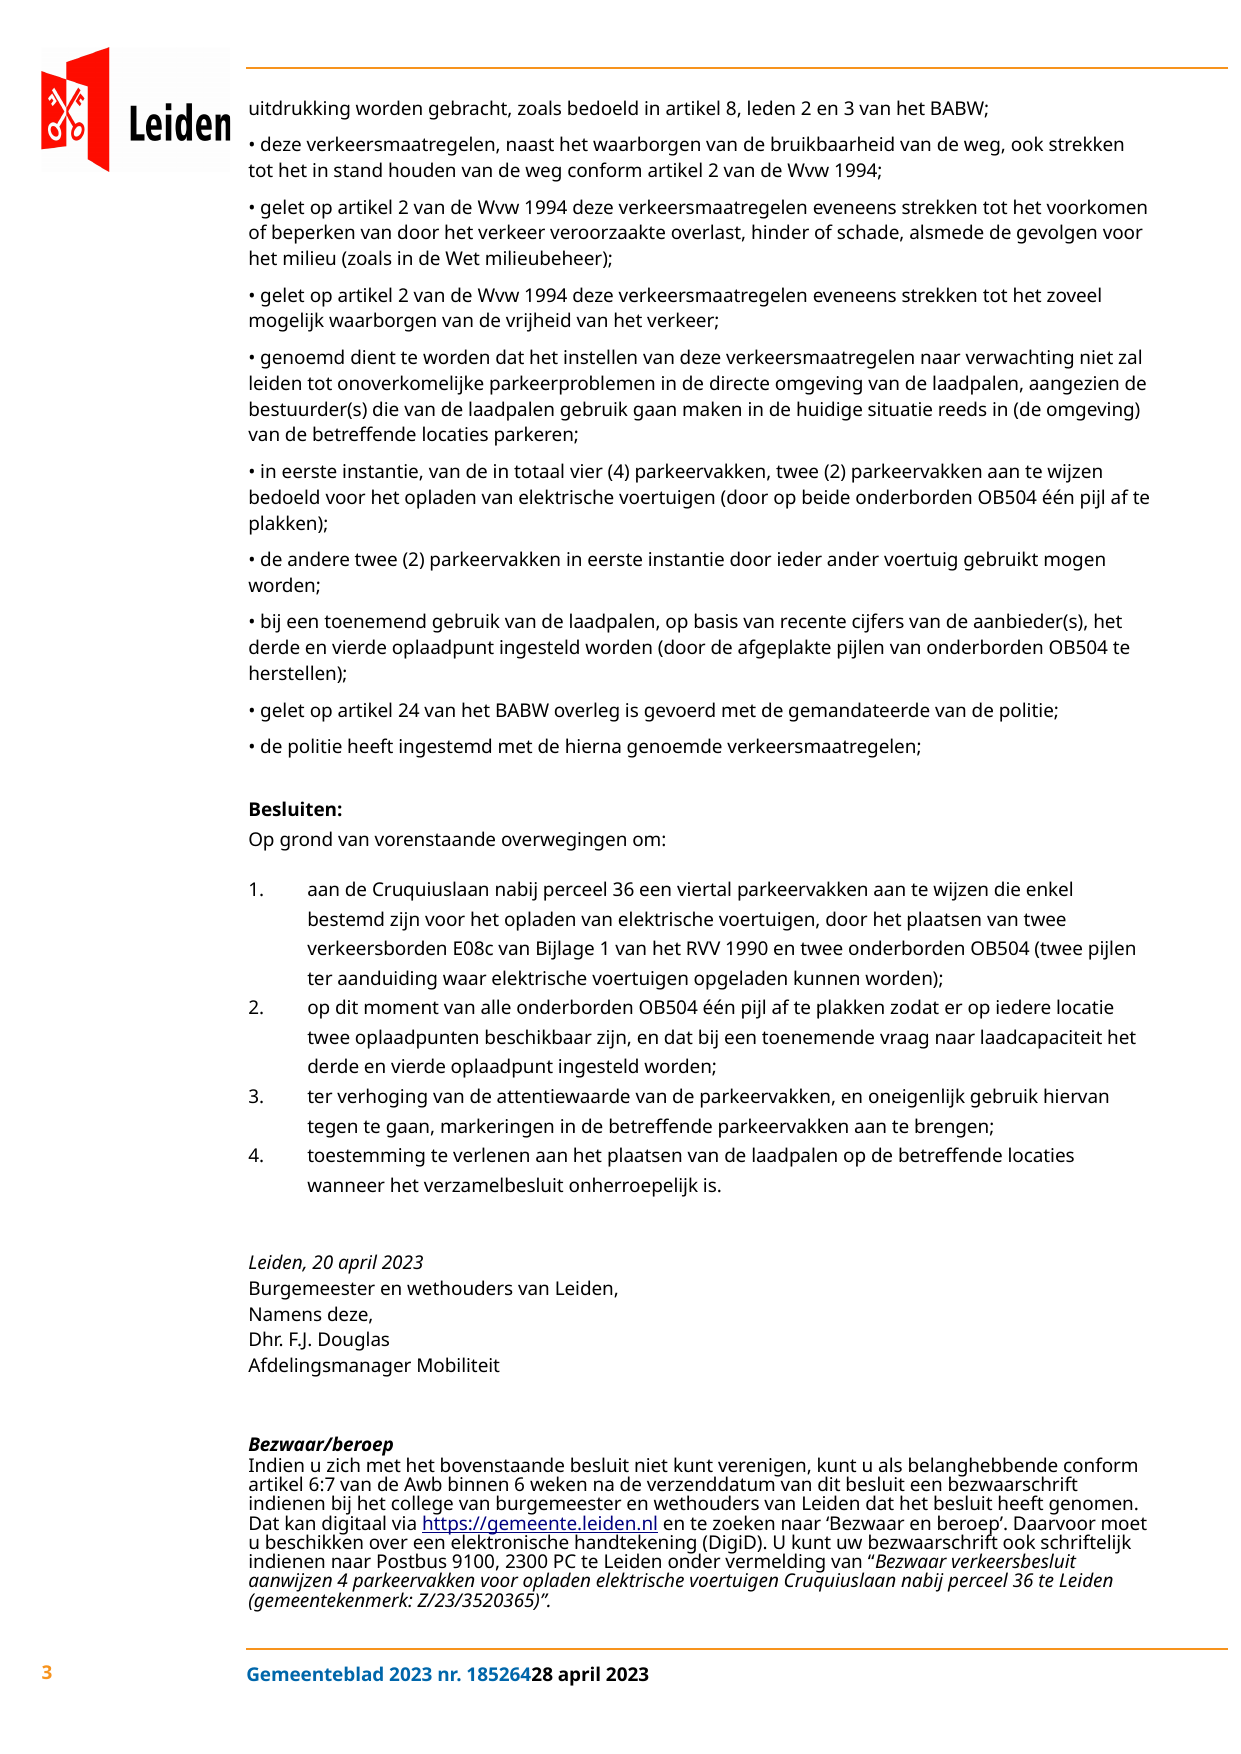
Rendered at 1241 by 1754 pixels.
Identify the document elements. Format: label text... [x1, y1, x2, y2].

text Indien u zich met het bovenstaande besluit niet kunt verenigen, kunt u als belanghebbende conform artikel 6:7 van de Awb binnen 6 weken na de verzenddatum van dit besluit een bezwaarschrift indienen bij het college van burgemeester en wethouders van Leiden dat het besluit heeft genomen. Dat kan digitaal via https://gemeente.leiden.nl en te zoeken naar ‘Bezwaar en beroep’. Daarvoor moet u beschikken over een elektronische handtekening (DigiD). U kunt uw bezwaarschrift ook schriftelijk indienen naar Postbus 9100, 2300 PC te Leiden onder vermelding van “Bezwaar verkeersbesluit aanwijzen 4 parkeervakken voor opladen elektrische voertuigen Cruquiuslaan nabij perceel 36 te Leiden (gemeentekenmerk: Z/23/3520365)”. [248, 1457, 1152, 1611]
text Burgemeester en wethouders van Leiden, [248, 1275, 1152, 1301]
picture [41, 47, 231, 172]
text Namens deze, [248, 1301, 1152, 1327]
text • gelet op artikel 2 van de Wvw 1994 deze verkeersmaatregelen eveneens strekken tot het voorkomen of beperken van door het verkeer veroorzaakte overlast, hinder of schade, alsmede de gevolgen voor het milieu (zoals in de Wet milieubeheer); [248, 194, 1152, 271]
text Op grond van vorenstaande overwegingen om: [248, 826, 1152, 852]
text Afdelingsmanager Mobiliteit [248, 1352, 1152, 1378]
text • genoemd dient te worden dat het instellen van deze verkeersmaatregelen naar verwachting niet zal leiden tot onoverkomelijke parkeerproblemen in de directe omgeving van de laadpalen, aangezien de bestuurder(s) die van de laadpalen gebruik gaan maken in de huidige situatie reeds in (de omgeving) van de betreffende locaties parkeren; [248, 344, 1152, 447]
text • gelet op artikel 2 van de Wvw 1994 deze verkeersmaatregelen eveneens strekken tot het zoveel mogelijk waarborgen van de vrijheid van het verkeer; [248, 282, 1152, 333]
list ter verhoging van de attentiewaarde van de parkeervakken, en oneigenlijk gebruik hiervan tegen te gaan, markeringen in de betreffende parkeervakken aan te brengen; [248, 1083, 1152, 1139]
text Dhr. F.J. Douglas [248, 1327, 1152, 1352]
text • gelet op artikel 24 van het BABW overleg is gevoerd met de gemandateerde van de politie; [248, 697, 1152, 723]
list aan de Cruquiuslaan nabij perceel 36 een viertal parkeervakken aan te wijzen die enkel bestemd zijn voor het opladen van elektrische voertuigen, door het plaatsen van twee verkeersborden E08c van Bijlage 1 van het RVV 1990 en twee onderborden OB504 (twee pijlen ter aanduiding waar elektrische voertuigen opgeladen kunnen worden); [248, 876, 1152, 991]
text Besluiten: [248, 796, 1152, 822]
text Leiden, 20 april 2023 [248, 1249, 1152, 1275]
text uitdrukking worden gebracht, zoals bedoeld in artikel 8, leden 2 en 3 van het BABW; [248, 95, 1152, 121]
text • bij een toenemend gebruik van de laadpalen, op basis van recente cijfers van de aanbieder(s), het derde en vierde oplaadpunt ingesteld worden (door de afgeplakte pijlen van onderborden OB504 te herstellen); [248, 609, 1152, 686]
text • deze verkeersmaatregelen, naast het waarborgen van de bruikbaarheid van de weg, ook strekken tot het in stand houden van de weg conform artikel 2 van de Wvw 1994; [248, 131, 1152, 183]
text Bezwaar/beroep [248, 1431, 1152, 1457]
text • de andere twee (2) parkeervakken in eerste instantie door ieder ander voertuig gebruikt mogen worden; [248, 546, 1152, 598]
text • de politie heeft ingestemd met de hierna genoemde verkeersmaatregelen; [248, 733, 1152, 759]
list op dit moment van alle onderborden OB504 één pijl af te plakken zodat er op iedere locatie twee oplaadpunten beschikbaar zijn, en dat bij een toenemende vraag naar laadcapaciteit het derde en vierde oplaadpunt ingesteld worden; [248, 994, 1152, 1079]
list toestemming te verlenen aan het plaatsen van de laadpalen op de betreffende locaties wanneer het verzamelbesluit onherroepelijk is. [248, 1142, 1152, 1198]
text • in eerste instantie, van de in totaal vier (4) parkeervakken, twee (2) parkeervakken aan te wijzen bedoeld voor het opladen van elektrische voertuigen (door op beide onderborden OB504 één pijl af te plakken); [248, 458, 1152, 535]
